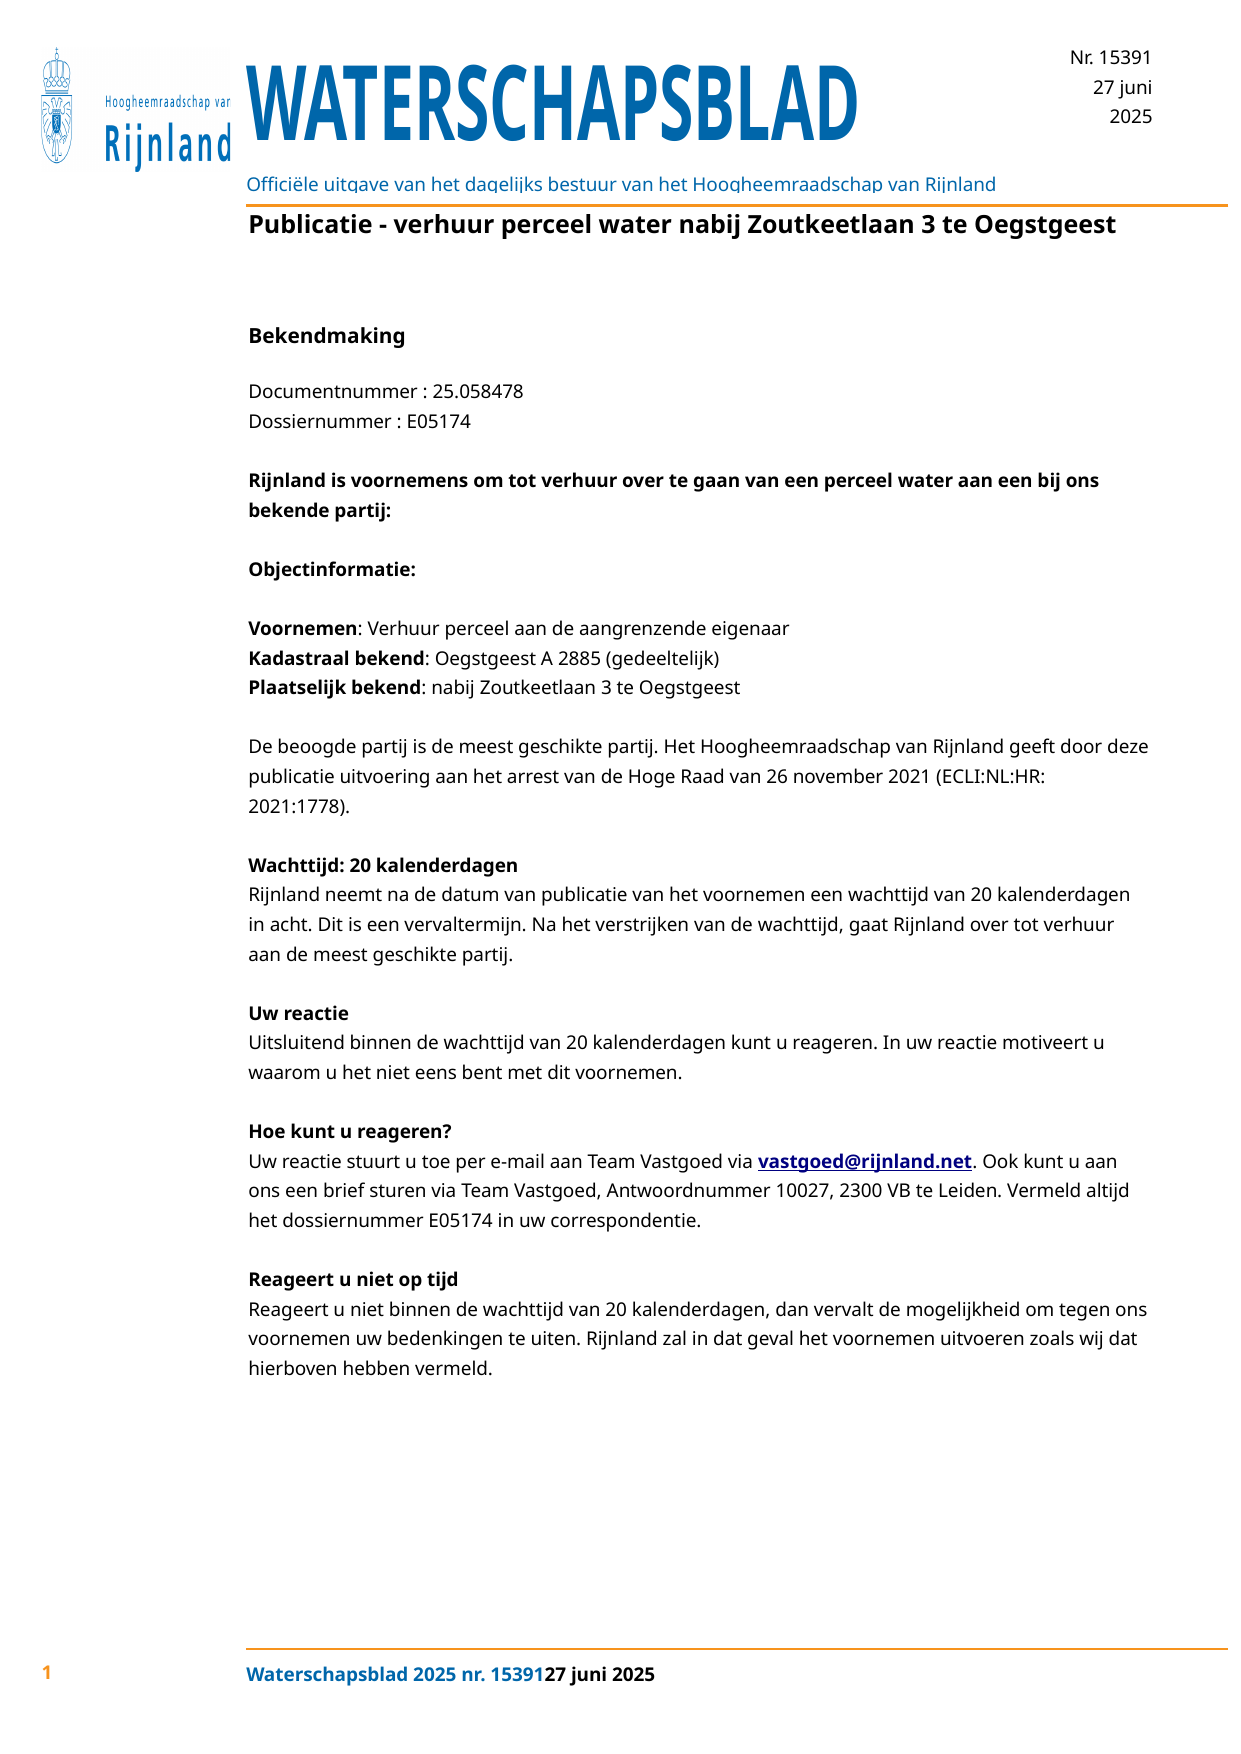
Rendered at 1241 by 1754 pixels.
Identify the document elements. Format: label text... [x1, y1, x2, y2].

text Uitsluitend binnen de wachttijd van 20 kalenderdagen kunt u reageren. In uw reactie motiveert u waarom u het niet eens bent met dit voornemen. [248, 1029, 1152, 1085]
text Objectinformatie: [248, 556, 1152, 582]
text Publicatie - verhuur perceel water nabij Zoutkeetlaan 3 te Oegstgeest [248, 207, 1152, 241]
text Uw reactie stuurt u toe per e-mail aan Team Vastgoed via vastgoed@rijnland.net. Ook kunt u aan ons een brief sturen via Team Vastgoed, Antwoordnummer 10027, 2300 VB te Leiden. Vermeld altijd het dossiernummer E05174 in uw correspondentie. [248, 1148, 1152, 1233]
text Bekendmaking [248, 321, 1152, 349]
text Hoe kunt u reageren? [248, 1118, 1152, 1144]
text Dossiernummer : E05174 [248, 408, 1152, 434]
text Wachttijd: 20 kalenderdagen [248, 852, 1152, 878]
text Reageert u niet op tijd [248, 1266, 1152, 1292]
text Documentnummer : 25.058478 [248, 379, 1152, 404]
text Kadastraal bekend: Oegstgeest A 2885 (gedeeltelijk) [248, 645, 1152, 671]
text Plaatselijk bekend: nabij Zoutkeetlaan 3 te Oegstgeest [248, 674, 1152, 700]
text Rijnland is voornemens om tot verhuur over te gaan van een perceel water aan een bij ons bekende partij: [248, 467, 1152, 523]
text De beoogde partij is de meest geschikte partij. Het Hoogheemraadschap van Rijnland geeft door deze publicatie uitvoering aan het arrest van de Hoge Raad van 26 november 2021 (ECLI:NL:HR: 2021:1778). [248, 734, 1152, 819]
text Reageert u niet binnen de wachttijd van 20 kalenderdagen, dan vervalt de mogelijkheid om tegen ons voornemen uw bedenkingen te uiten. Rijnland zal in dat geval het voornemen uitvoeren zoals wij dat hierboven hebben vermeld. [248, 1296, 1152, 1381]
text Voornemen: Verhuur perceel aan de aangrenzende eigenaar [248, 615, 1152, 641]
picture [41, 47, 231, 172]
text Rijnland neemt na de datum van publicatie van het voornemen een wachttijd van 20 kalenderdagen in acht. Dit is een vervaltermijn. Na het verstrijken van de wachttijd, gaat Rijnland over tot verhuur aan de meest geschikte partij. [248, 882, 1152, 967]
text Uw reactie [248, 1000, 1152, 1026]
